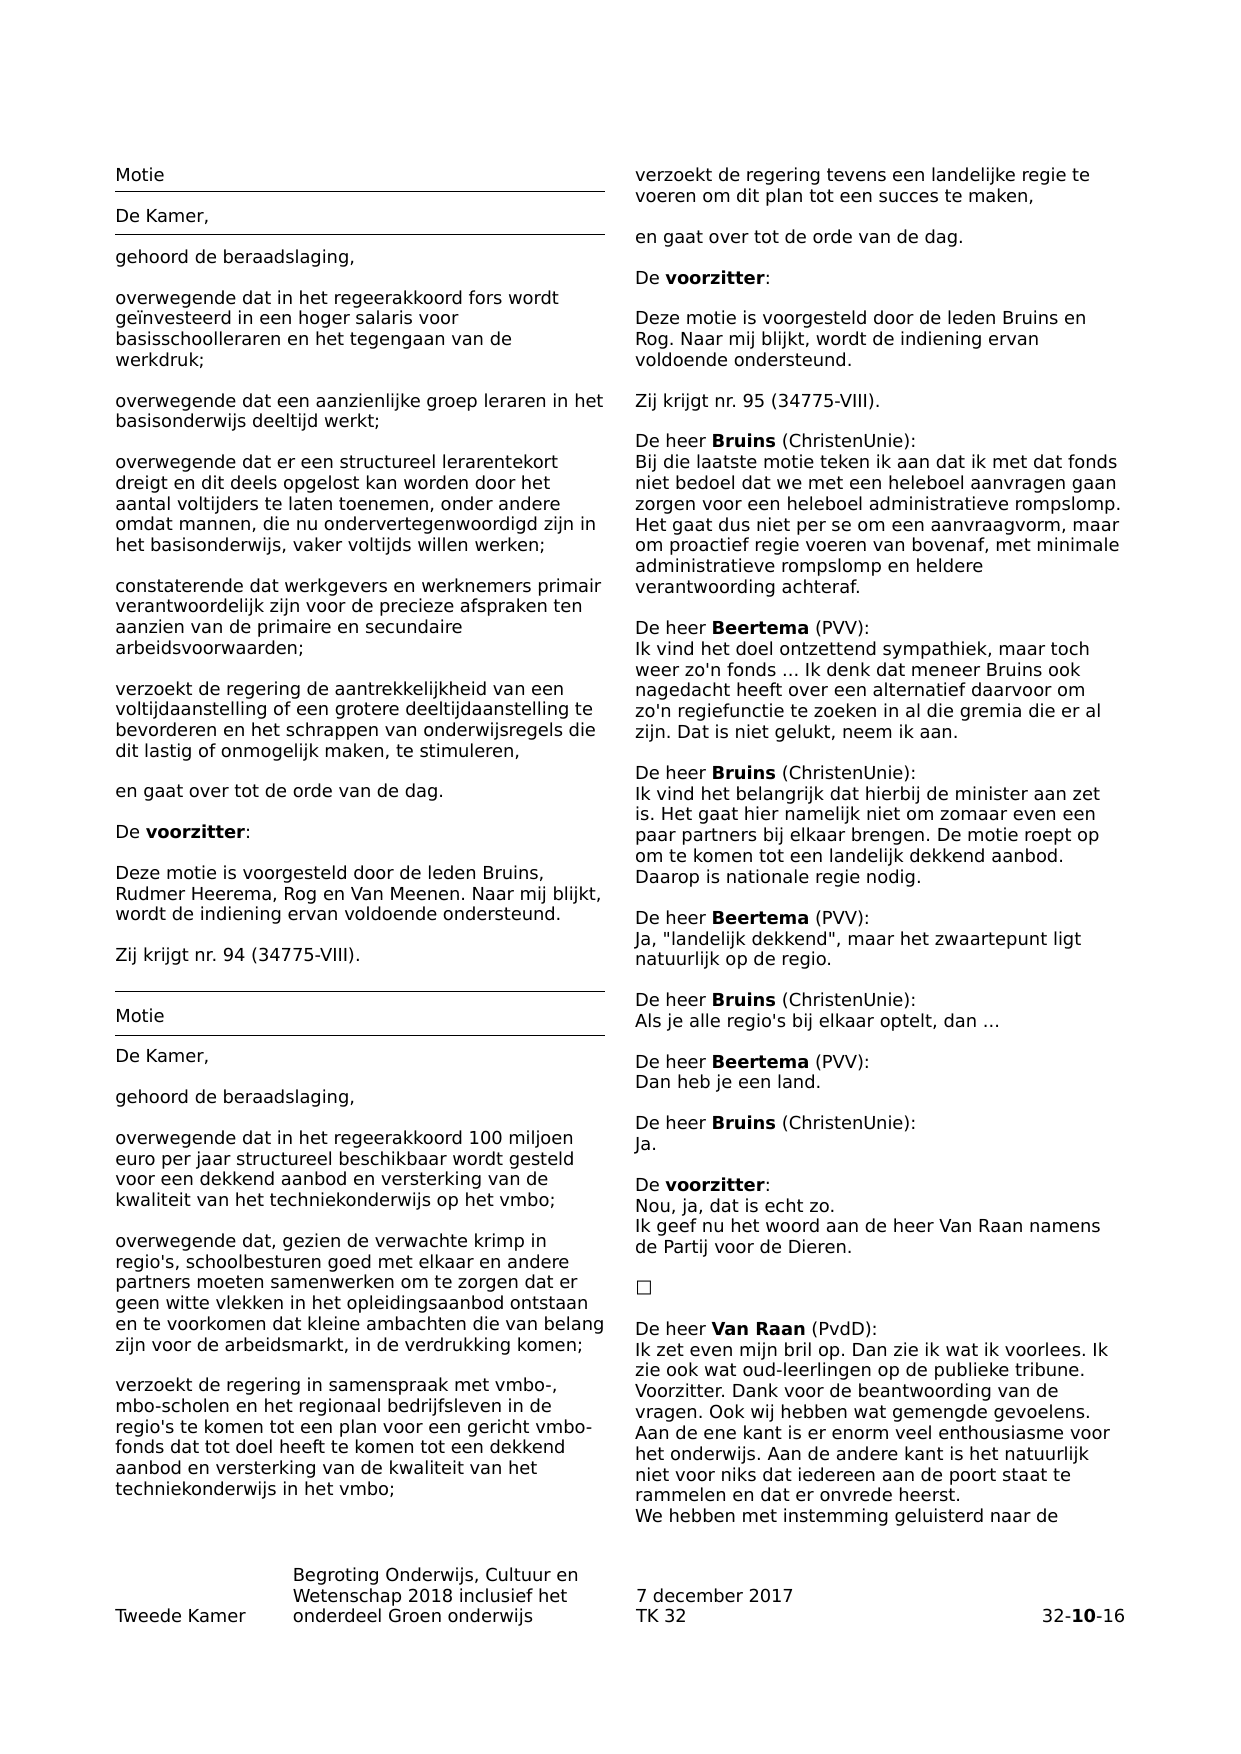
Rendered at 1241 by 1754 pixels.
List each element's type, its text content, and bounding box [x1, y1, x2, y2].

text en gaat over tot de orde van de dag. [115, 781, 605, 802]
text Deze motie is voorgesteld door de leden Bruins en Rog. Naar mij blijkt, wordt de indiening ervan voldoende ondersteund. [635, 308, 1125, 370]
text We hebben met instemming geluisterd naar de [635, 1506, 1125, 1527]
text Ik vind het doel ontzettend sympathiek, maar toch weer zo'n fonds ... Ik denk dat meneer Bruins ook nagedacht heeft over een alternatief daarvoor om zo'n regiefunctie te zoeken in al die gremia die er al zijn. Dat is niet gelukt, neem ik aan. [635, 638, 1125, 743]
text Voorzitter. Dank voor de beantwoording van de vragen. Ook wij hebben wat gemengde gevoelens. Aan de ene kant is er enorm veel enthousiasme voor het onderwijs. Aan de andere kant is het natuurlijk niet voor niks dat iedereen aan de poort staat te rammelen en dat er onvrede heerst. [635, 1381, 1125, 1506]
text ⬜ [635, 1278, 1125, 1298]
text overwegende dat in het regeerakkoord fors wordt geïnvesteerd in een hoger salaris voor basisschoolleraren en het tegengaan van de werkdruk; [115, 287, 605, 370]
text verzoekt de regering tevens een landelijke regie te voeren om dit plan tot een succes te maken, [635, 165, 1125, 207]
text Nou, ja, dat is echt zo. [635, 1195, 1125, 1216]
text gehoord de beraadslaging, [115, 247, 605, 267]
text Zij krijgt nr. 95 (34775-VIII). [635, 390, 1125, 411]
text overwegende dat, gezien de verwachte krimp in regio's, schoolbesturen goed met elkaar en andere partners moeten samenwerken om te zorgen dat er geen witte vlekken in het opleidingsaanbod ontstaan en te voorkomen dat kleine ambachten die van belang zijn voor de arbeidsmarkt, in de verdrukking komen; [115, 1231, 605, 1355]
text Ik zet even mijn bril op. Dan zie ik wat ik voorlees. Ik zie ook wat oud-leerlingen op de publieke tribune. [635, 1339, 1125, 1381]
text Motie [115, 165, 605, 186]
text Zij krijgt nr. 94 (34775-VIII). [115, 945, 605, 966]
text De heer Van Raan (PvdD): [635, 1318, 1125, 1339]
text De heer Bruins (ChristenUnie): [635, 763, 1125, 783]
text overwegende dat er een structureel lerarentekort dreigt en dit deels opgelost kan worden door het aantal voltijders te laten toenemen, onder andere omdat mannen, die nu ondervertegenwoordigd zijn in het basisonderwijs, vaker voltijds willen werken; [115, 452, 605, 556]
text verzoekt de regering in samenspraak met vmbo-, mbo-scholen en het regionaal bedrijfsleven in de regio's te komen tot een plan voor een gericht vmbo-fonds dat tot doel heeft te komen tot een dekkend aanbod en versterking van de kwaliteit van het techniekonderwijs in het vmbo; [115, 1375, 605, 1499]
text De Kamer, [115, 206, 605, 227]
text De heer Beertema (PVV): [635, 618, 1125, 638]
text verzoekt de regering de aantrekkelijkheid van een voltijdaanstelling of een grotere deeltijdaanstelling te bevorderen en het schrappen van onderwijsregels die dit lastig of onmogelijk maken, te stimuleren, [115, 678, 605, 761]
text Ja, "landelijk dekkend", maar het zwaartepunt ligt natuurlijk op de regio. [635, 928, 1125, 970]
text De Kamer, [115, 1046, 605, 1067]
text en gaat over tot de orde van de dag. [635, 227, 1125, 247]
text Bij die laatste motie teken ik aan dat ik met dat fonds niet bedoel dat we met een heleboel aanvragen gaan zorgen voor een heleboel administratieve rompslomp. Het gaat dus niet per se om een aanvraagvorm, maar om proactief regie voeren van bovenaf, met minimale administratieve rompslomp en heldere verantwoording achteraf. [635, 452, 1125, 598]
text De heer Beertema (PVV): [635, 1051, 1125, 1072]
text overwegende dat een aanzienlijke groep leraren in het basisonderwijs deeltijd werkt; [115, 390, 605, 432]
text Ik geef nu het woord aan de heer Van Raan namens de Partij voor de Dieren. [635, 1216, 1125, 1258]
text overwegende dat in het regeerakkoord 100 miljoen euro per jaar structureel beschikbaar wordt gesteld voor een dekkend aanbod en versterking van de kwaliteit van het techniekonderwijs op het vmbo; [115, 1128, 605, 1211]
text De heer Bruins (ChristenUnie): [635, 431, 1125, 452]
text Als je alle regio's bij elkaar optelt, dan ... [635, 1011, 1125, 1031]
text De heer Beertema (PVV): [635, 907, 1125, 928]
text Ja. [635, 1134, 1125, 1154]
text De voorzitter: [115, 822, 605, 843]
text constaterende dat werkgevers en werknemers primair verantwoordelijk zijn voor de precieze afspraken ten aanzien van de primaire en secundaire arbeidsvoorwaarden; [115, 576, 605, 658]
text Motie [115, 1006, 605, 1026]
text Deze motie is voorgesteld door de leden Bruins, Rudmer Heerema, Rog en Van Meenen. Naar mij blijkt, wordt de indiening ervan voldoende ondersteund. [115, 863, 605, 925]
text De heer Bruins (ChristenUnie): [635, 1113, 1125, 1134]
text De voorzitter: [635, 267, 1125, 288]
text De voorzitter: [635, 1174, 1125, 1195]
text gehoord de beraadslaging, [115, 1087, 605, 1108]
text De heer Bruins (ChristenUnie): [635, 990, 1125, 1011]
text Ik vind het belangrijk dat hierbij de minister aan zet is. Het gaat hier namelijk niet om zomaar even een paar partners bij elkaar brengen. De motie roept op om te komen tot een landelijk dekkend aanbod. Daarop is nationale regie nodig. [635, 783, 1125, 887]
text Dan heb je een land. [635, 1072, 1125, 1093]
